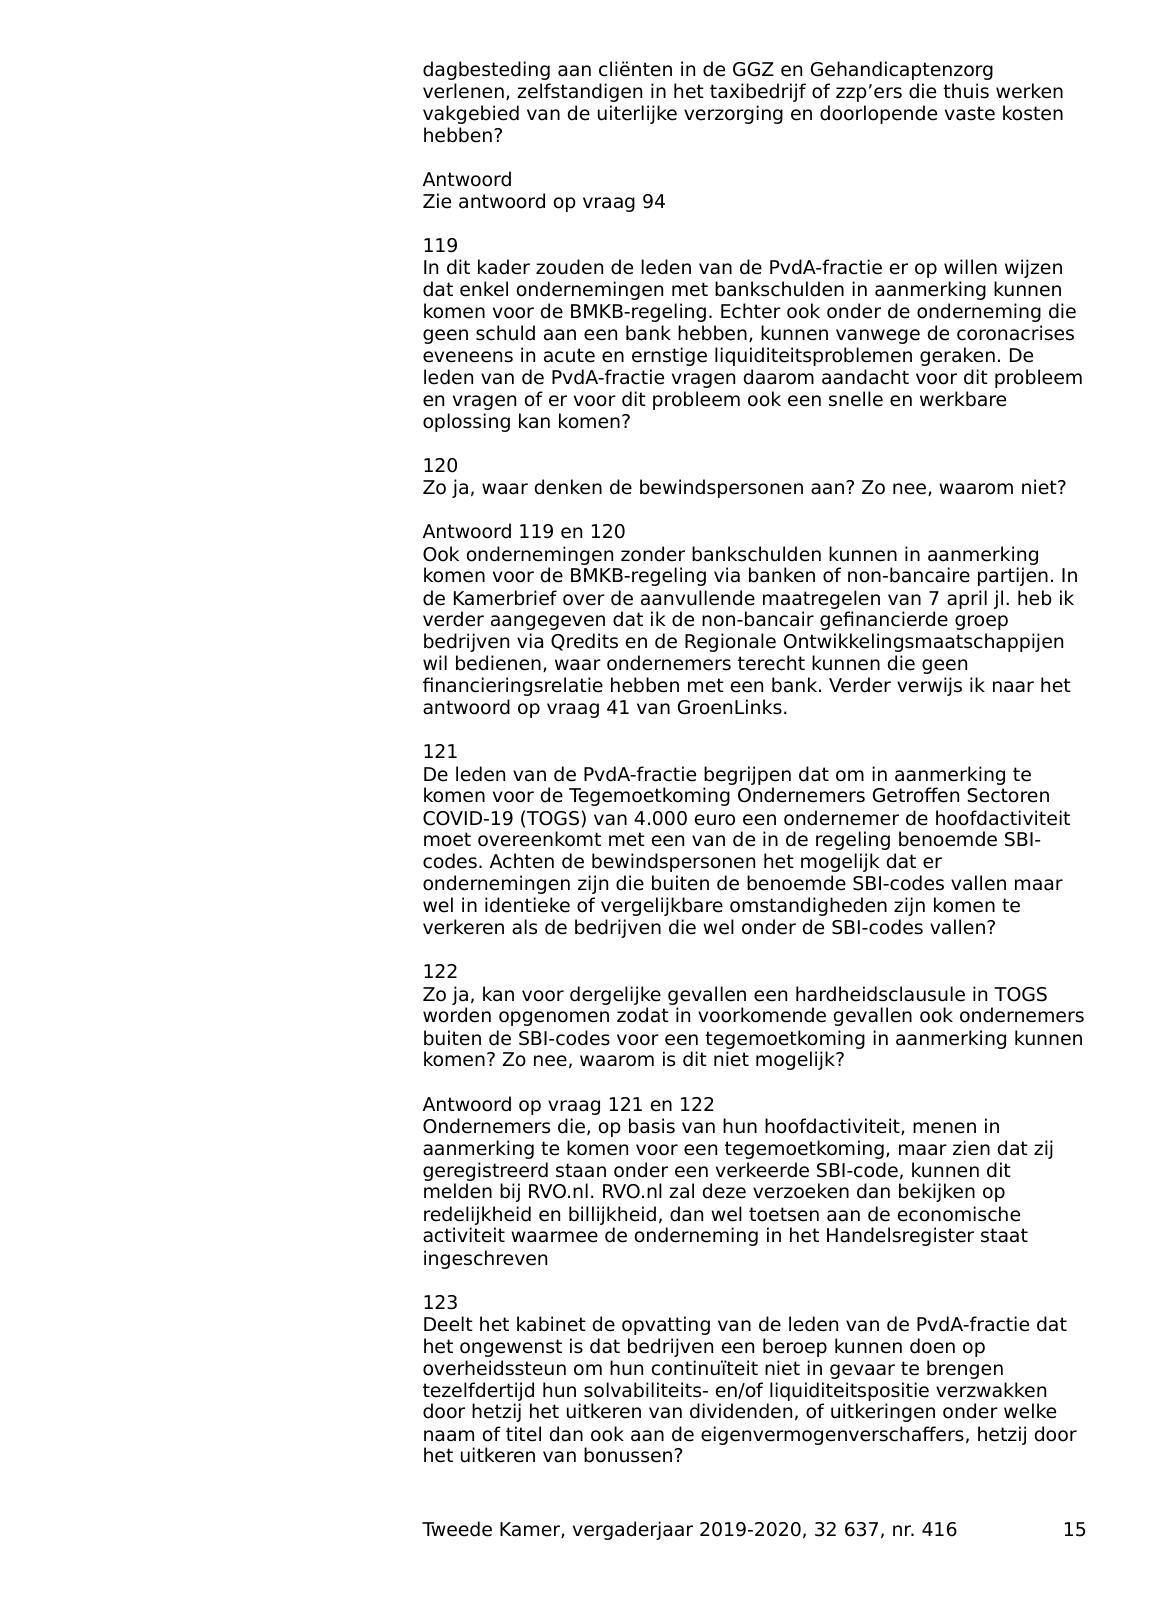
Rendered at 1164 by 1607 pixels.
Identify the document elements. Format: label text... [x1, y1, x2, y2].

text Antwoord op vraag 121 en 122 [422, 1093, 1087, 1116]
text 122 [422, 961, 1087, 983]
text Ondernemers die, op basis van hun hoofdactiviteit, menen in aanmerking te komen voor een tegemoetkoming, maar zien dat zij geregistreerd staan onder een verkeerde SBI-code, kunnen dit melden bij RVO.nl. RVO.nl zal deze verzoeken dan bekijken op redelijkheid en billijkheid, dan wel toetsen aan de economische activiteit waarmee de onderneming in het Handelsregister staat ingeschreven [422, 1116, 1087, 1269]
text 119 [422, 235, 1087, 257]
text Antwoord [422, 169, 1087, 191]
text dagbesteding aan cliënten in de GGZ en Gehandicaptenzorg verlenen, zelfstandigen in het taxibedrijf of zzp’ers die thuis werken vakgebied van de uiterlijke verzorging en doorlopende vaste kosten hebben? [422, 59, 1087, 147]
text Deelt het kabinet de opvatting van de leden van de PvdA-fractie dat het ongewenst is dat bedrijven een beroep kunnen doen op overheidssteun om hun continuïteit niet in gevaar te brengen tezelfdertijd hun solvabiliteits- en/of liquiditeitspositie verzwakken door hetzij het uitkeren van dividenden, of uitkeringen onder welke naam of titel dan ook aan de eigenvermogenverschaffers, hetzij door het uitkeren van bonussen? [422, 1313, 1087, 1467]
text 123 [422, 1292, 1087, 1313]
text 121 [422, 741, 1087, 763]
text 120 [422, 455, 1087, 477]
text Ook ondernemingen zonder bankschulden kunnen in aanmerking komen voor de BMKB-regeling via banken of non-bancaire partijen. In de Kamerbrief over de aanvullende maatregelen van 7 april jl. heb ik verder aangegeven dat ik de non-bancair gefinancierde groep bedrijven via Qredits en de Regionale Ontwikkelingsmaatschappijen wil bedienen, waar ondernemers terecht kunnen die geen financieringsrelatie hebben met een bank. Verder verwijs ik naar het antwoord op vraag 41 van GroenLinks. [422, 543, 1087, 719]
text Zie antwoord op vraag 94 [422, 191, 1087, 213]
text De leden van de PvdA-fractie begrijpen dat om in aanmerking te komen voor de Tegemoetkoming Ondernemers Getroffen Sectoren COVID-19 (TOGS) van 4.000 euro een ondernemer de hoofdactiviteit moet overeenkomt met een van de in de regeling benoemde SBI-codes. Achten de bewindspersonen het mogelijk dat er ondernemingen zijn die buiten de benoemde SBI-codes vallen maar wel in identieke of vergelijkbare omstandigheden zijn komen te verkeren als de bedrijven die wel onder de SBI-codes vallen? [422, 763, 1087, 939]
text In dit kader zouden de leden van de PvdA-fractie er op willen wijzen dat enkel ondernemingen met bankschulden in aanmerking kunnen komen voor de BMKB-regeling. Echter ook onder de onderneming die geen schuld aan een bank hebben, kunnen vanwege de coronacrises eveneens in acute en ernstige liquiditeitsproblemen geraken. De leden van de PvdA-fractie vragen daarom aandacht voor dit probleem en vragen of er voor dit probleem ook een snelle en werkbare oplossing kan komen? [422, 257, 1087, 433]
text Zo ja, waar denken de bewindspersonen aan? Zo nee, waarom niet? [422, 477, 1087, 499]
text Zo ja, kan voor dergelijke gevallen een hardheidsclausule in TOGS worden opgenomen zodat in voorkomende gevallen ook ondernemers buiten de SBI-codes voor een tegemoetkoming in aanmerking kunnen komen? Zo nee, waarom is dit niet mogelijk? [422, 983, 1087, 1071]
text Antwoord 119 en 120 [422, 521, 1087, 543]
